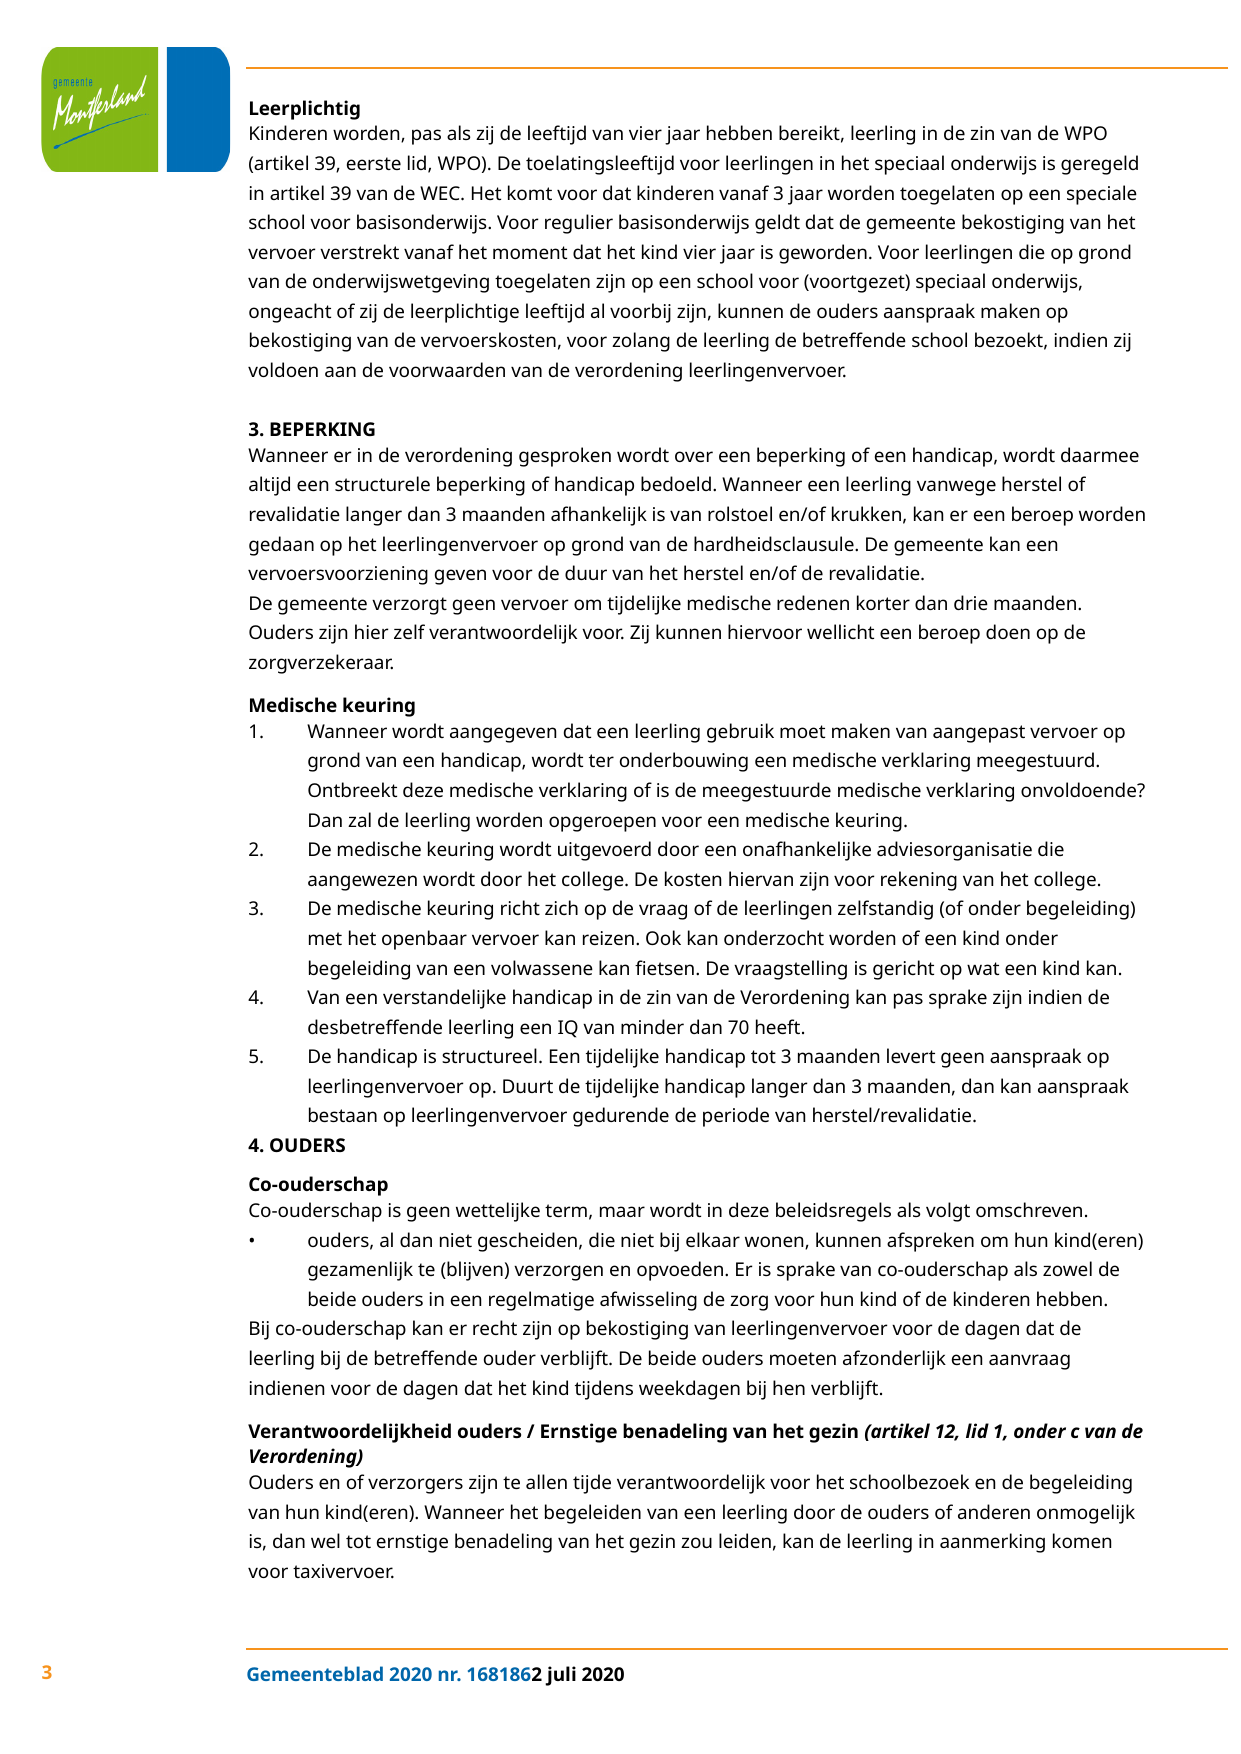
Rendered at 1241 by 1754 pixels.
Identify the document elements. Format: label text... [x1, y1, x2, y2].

text Wanneer er in de verordening gesproken wordt over een beperking of een handicap, wordt daarmee altijd een structurele beperking of handicap bedoeld. Wanneer een leerling vanwege herstel of revalidatie langer dan 3 maanden afhankelijk is van rolstoel en/of krukken, kan er een beroep worden gedaan op het leerlingenvervoer op grond van de hardheidsclausule. De gemeente kan een vervoersvoorziening geven voor de duur van het herstel en/of de revalidatie. [248, 442, 1152, 586]
list Wanneer wordt aangegeven dat een leerling gebruik moet maken van aangepast vervoer op grond van een handicap, wordt ter onderbouwing een medische verklaring meegestuurd. Ontbreekt deze medische verklaring of is de meegestuurde medische verklaring onvoldoende? Dan zal de leerling worden opgeroepen voor een medische keuring. [248, 718, 1152, 832]
text Leerplichtig [248, 95, 1152, 121]
text Kinderen worden, pas als zij de leeftijd van vier jaar hebben bereikt, leerling in de zin van de WPO (artikel 39, eerste lid, WPO). De toelatingsleeftijd voor leerlingen in het speciaal onderwijs is geregeld in artikel 39 van de WEC. Het komt voor dat kinderen vanaf 3 jaar worden toegelaten op een speciale school voor basisonderwijs. Voor regulier basisonderwijs geldt dat de gemeente bekostiging van het vervoer verstrekt vanaf het moment dat het kind vier jaar is geworden. Voor leerlingen die op grond van de onderwijswetgeving toegelaten zijn op een school voor (voortgezet) speciaal onderwijs, ongeacht of zij de leerplichtige leeftijd al voorbij zijn, kunnen de ouders aanspraak maken op bekostiging van de vervoerskosten, voor zolang de leerling de betreffende school bezoekt, indien zij voldoen aan de voorwaarden van de verordening leerlingenvervoer. [248, 121, 1152, 383]
list De medische keuring wordt uitgevoerd door een onafhankelijke adviesorganisatie die aangewezen wordt door het college. De kosten hiervan zijn voor rekening van het college. [248, 836, 1152, 892]
text 4. OUDERS [248, 1132, 1152, 1158]
text Co-ouderschap is geen wettelijke term, maar wordt in deze beleidsregels als volgt omschreven. [248, 1197, 1152, 1223]
list ouders, al dan niet gescheiden, die niet bij elkaar wonen, kunnen afspreken om hun kind(eren) gezamenlijk te (blijven) verzorgen en opvoeden. Er is sprake van co-ouderschap als zowel de beide ouders in een regelmatige afwisseling de zorg voor hun kind of de kinderen hebben. [248, 1227, 1152, 1312]
text Co-ouderschap [248, 1171, 1152, 1197]
picture [41, 47, 231, 172]
list De medische keuring richt zich op de vraag of de leerlingen zelfstandig (of onder begeleiding) met het openbaar vervoer kan reizen. Ook kan onderzocht worden of een kind onder begeleiding van een volwassene kan fietsen. De vraagstelling is gericht op wat een kind kan. [248, 896, 1152, 980]
text Bij co-ouderschap kan er recht zijn op bekostiging van leerlingenvervoer voor de dagen dat de leerling bij de betreffende ouder verblijft. De beide ouders moeten afzonderlijk een aanvraag indienen voor de dagen dat het kind tijdens weekdagen bij hen verblijft. [248, 1316, 1152, 1400]
text Medische keuring [248, 692, 1152, 718]
list De handicap is structureel. Een tijdelijke handicap tot 3 maanden levert geen aanspraak op leerlingenvervoer op. Duurt de tijdelijke handicap langer dan 3 maanden, dan kan aanspraak bestaan op leerlingenvervoer gedurende de periode van herstel/revalidatie. [248, 1043, 1152, 1128]
text 3. BEPERKING [248, 416, 1152, 442]
list Van een verstandelijke handicap in de zin van de Verordening kan pas sprake zijn indien de desbetreffende leerling een IQ van minder dan 70 heeft. [248, 984, 1152, 1039]
text Verantwoordelijkheid ouders / Ernstige benadeling van het gezin (artikel 12, lid 1, onder c van de Verordening) [248, 1418, 1152, 1469]
text Ouders en of verzorgers zijn te allen tijde verantwoordelijk voor het schoolbezoek en de begeleiding van hun kind(eren). Wanneer het begeleiden van een leerling door de ouders of anderen onmogelijk is, dan wel tot ernstige benadeling van het gezin zou leiden, kan de leerling in aanmerking komen voor taxivervoer. [248, 1469, 1152, 1584]
text De gemeente verzorgt geen vervoer om tijdelijke medische redenen korter dan drie maanden. Ouders zijn hier zelf verantwoordelijk voor. Zij kunnen hiervoor wellicht een beroep doen op de zorgverzekeraar. [248, 590, 1152, 675]
